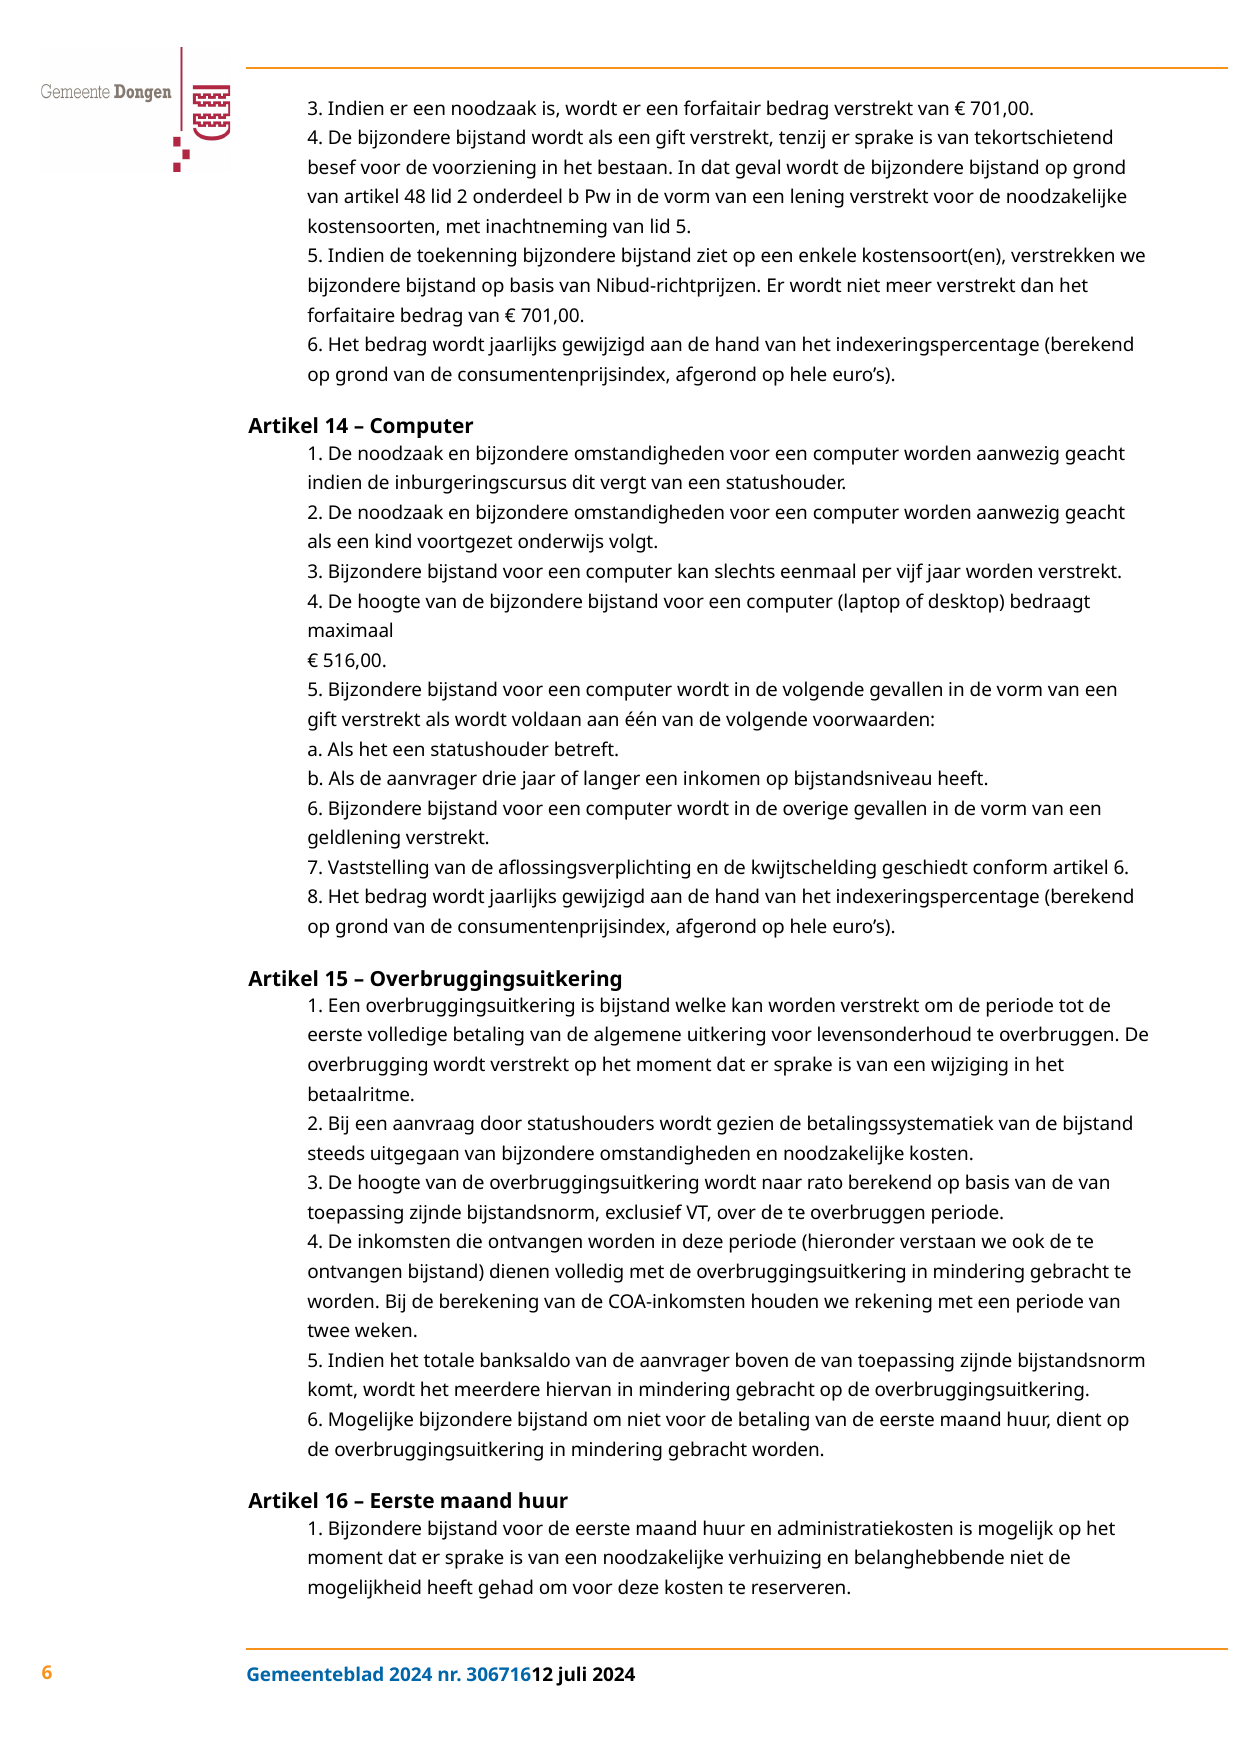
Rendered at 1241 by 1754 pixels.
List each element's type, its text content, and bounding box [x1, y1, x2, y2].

list € 516,00. [248, 647, 1152, 673]
list 3. Indien er een noodzaak is, wordt er een forfaitair bedrag verstrekt van € 701,00. [248, 95, 1152, 121]
list 1. Bijzondere bijstand voor de eerste maand huur en administratiekosten is mogelijk op het moment dat er sprake is van een noodzakelijke verhuizing en belanghebbende niet de mogelijkheid heeft gehad om voor deze kosten te reserveren. [248, 1515, 1152, 1599]
text Artikel 16 – Eerste maand huur [248, 1486, 1152, 1515]
text Artikel 14 – Computer [248, 411, 1152, 440]
list 8. Het bedrag wordt jaarlijks gewijzigd aan de hand van het indexeringspercentage (berekend op grond van de consumentenprijsindex, afgerond op hele euro’s). [248, 884, 1152, 939]
list 5. Indien de toekenning bijzondere bijstand ziet op een enkele kostensoort(en), verstrekken we bijzondere bijstand op basis van Nibud-richtprijzen. Er wordt niet meer verstrekt dan het forfaitaire bedrag van € 701,00. [248, 243, 1152, 328]
picture [41, 47, 231, 172]
list a. Als het een statushouder betreft. [248, 736, 1152, 761]
list 1. De noodzaak en bijzondere omstandigheden voor een computer worden aanwezig geacht indien de inburgeringscursus dit vergt van een statushouder. [248, 440, 1152, 495]
list 2. De noodzaak en bijzondere omstandigheden voor een computer worden aanwezig geacht als een kind voortgezet onderwijs volgt. [248, 499, 1152, 554]
list 3. Bijzondere bijstand voor een computer kan slechts eenmaal per vijf jaar worden verstrekt. [248, 558, 1152, 584]
text Artikel 15 – Overbruggingsuitkering [248, 964, 1152, 992]
list 2. Bij een aanvraag door statushouders wordt gezien de betalingssystematiek van de bijstand steeds uitgegaan van bijzondere omstandigheden en noodzakelijke kosten. [248, 1110, 1152, 1166]
list 5. Indien het totale banksaldo van de aanvrager boven de van toepassing zijnde bijstandsnorm komt, wordt het meerdere hiervan in mindering gebracht op de overbruggingsuitkering. [248, 1347, 1152, 1402]
list 4. De bijzondere bijstand wordt als een gift verstrekt, tenzij er sprake is van tekortschietend besef voor de voorziening in het bestaan. In dat geval wordt de bijzondere bijstand op grond van artikel 48 lid 2 onderdeel b Pw in de vorm van een lening verstrekt voor de noodzakelijke kostensoorten, met inachtneming van lid 5. [248, 124, 1152, 239]
list 4. De hoogte van de bijzondere bijstand voor een computer (laptop of desktop) bedraagt maximaal [248, 588, 1152, 643]
list 6. Mogelijke bijzondere bijstand om niet voor de betaling van de eerste maand huur, dient op de overbruggingsuitkering in mindering gebracht worden. [248, 1406, 1152, 1462]
list 5. Bijzondere bijstand voor een computer wordt in de volgende gevallen in de vorm van een gift verstrekt als wordt voldaan aan één van de volgende voorwaarden: [248, 677, 1152, 732]
list 6. Bijzondere bijstand voor een computer wordt in de overige gevallen in de vorm van een geldlening verstrekt. [248, 795, 1152, 850]
list 1. Een overbruggingsuitkering is bijstand welke kan worden verstrekt om de periode tot de eerste volledige betaling van de algemene uitkering voor levensonderhoud te overbruggen. De overbrugging wordt verstrekt op het moment dat er sprake is van een wijziging in het betaalritme. [248, 992, 1152, 1107]
list 3. De hoogte van de overbruggingsuitkering wordt naar rato berekend op basis van de van toepassing zijnde bijstandsnorm, exclusief VT, over de te overbruggen periode. [248, 1169, 1152, 1225]
list 7. Vaststelling van de aflossingsverplichting en de kwijtschelding geschiedt conform artikel 6. [248, 854, 1152, 880]
list 4. De inkomsten die ontvangen worden in deze periode (hieronder verstaan we ook de te ontvangen bijstand) dienen volledig met de overbruggingsuitkering in mindering gebracht te worden. Bij de berekening van de COA-inkomsten houden we rekening met een periode van twee weken. [248, 1229, 1152, 1343]
list b. Als de aanvrager drie jaar of langer een inkomen op bijstandsniveau heeft. [248, 765, 1152, 791]
list 6. Het bedrag wordt jaarlijks gewijzigd aan de hand van het indexeringspercentage (berekend op grond van de consumentenprijsindex, afgerond op hele euro’s). [248, 331, 1152, 387]
